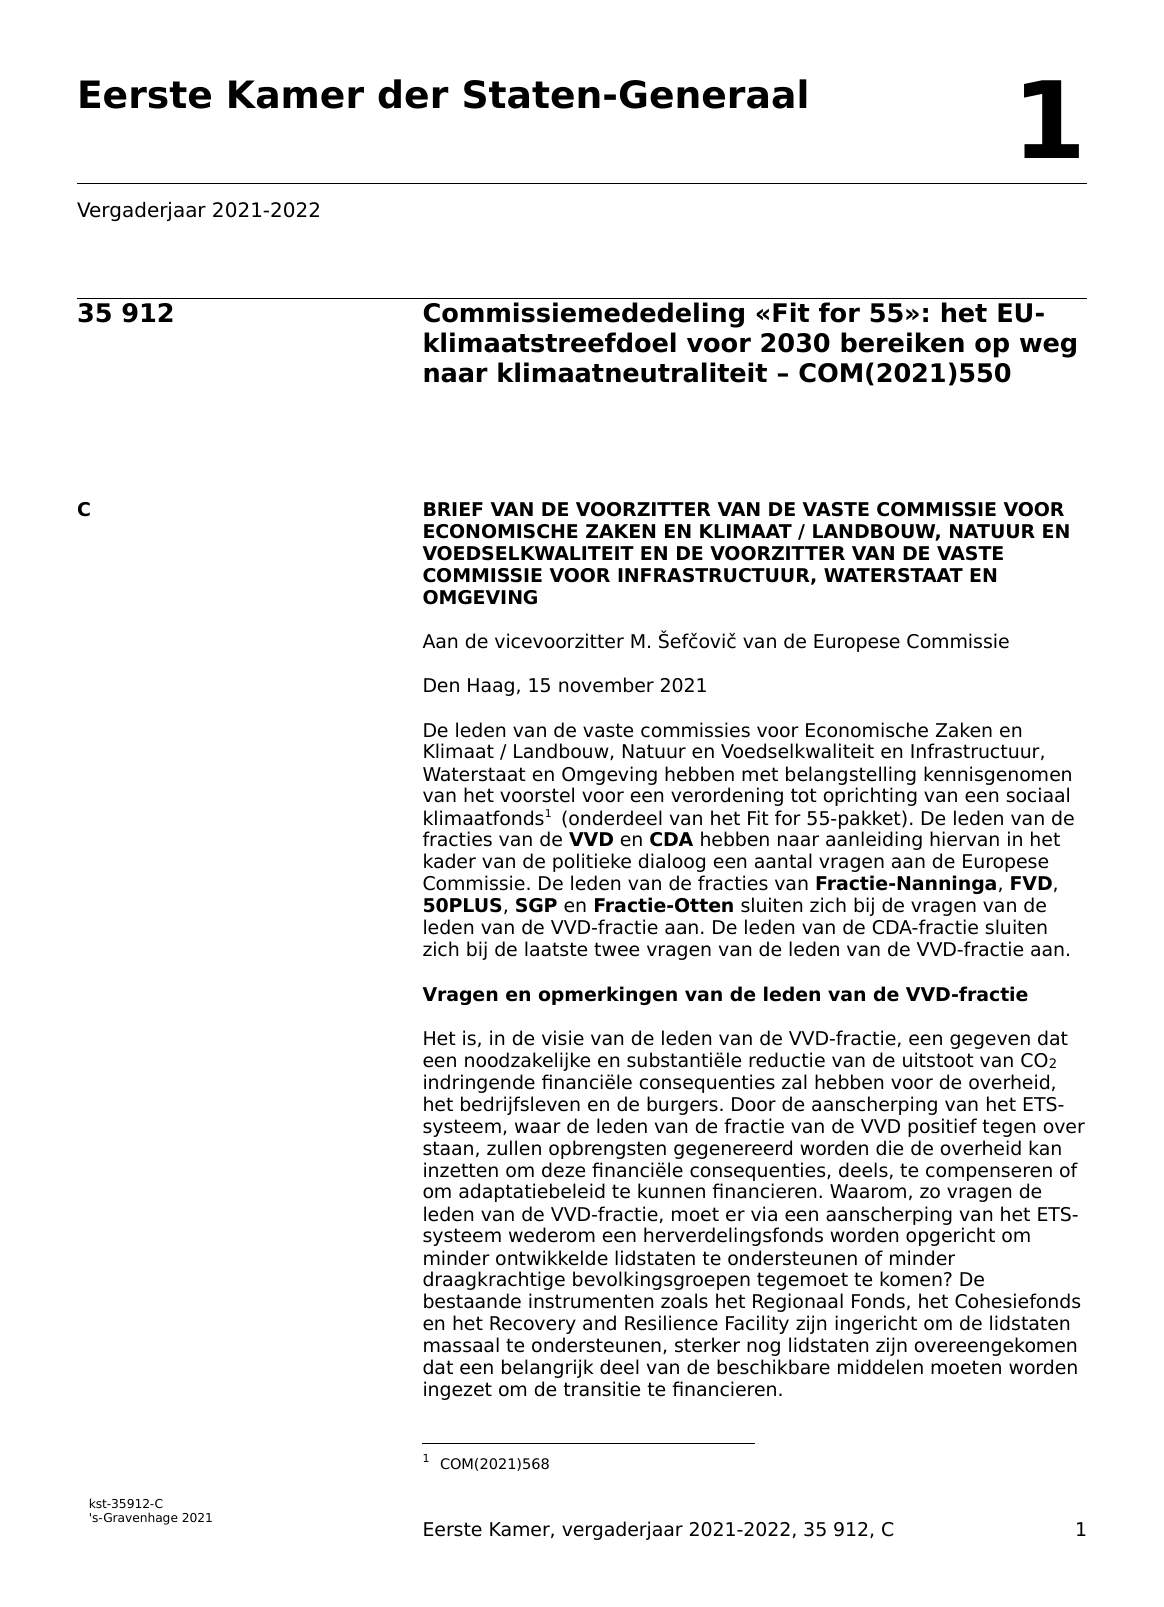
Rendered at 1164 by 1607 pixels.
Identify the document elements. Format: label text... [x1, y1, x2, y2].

table_cell Vergaderjaar 2021-2022 [77, 184, 1087, 298]
subtitle 35 912 Commissiemededeling «Fit for 55»: het EU-klimaatstreefdoel voor 2030 bereiken op weg naar klimaatneutraliteit – COM(2021)550 [77, 299, 1087, 388]
text Het is, in de visie van de leden van de VVD-fractie, een gegeven dat een noodzakelijke en substantiële reductie van de uitstoot van CO2 indringende financiële consequenties zal hebben voor de overheid, het bedrijfsleven en de burgers. Door de aanscherping van het ETS-systeem, waar de leden van de fractie van de VVD positief tegen over staan, zullen opbrengsten gegenereerd worden die de overheid kan inzetten om deze financiële consequenties, deels, te compenseren of om adaptatiebeleid te kunnen financieren. Waarom, zo vragen de leden van de VVD-fractie, moet er via een aanscherping van het ETS-systeem wederom een herverdelingsfonds worden opgericht om minder ontwikkelde lidstaten te ondersteunen of minder draagkrachtige bevolkingsgroepen tegemoet te komen? De bestaande instrumenten zoals het Regionaal Fonds, het Cohesiefonds en het Recovery and Resilience Facility zijn ingericht om de lidstaten massaal te ondersteunen, sterker nog lidstaten zijn overeengekomen dat een belangrijk deel van de beschikbare middelen moeten worden ingezet om de transitie te financieren. [422, 1028, 1087, 1401]
table_header Eerste Kamer der Staten-Generaal [77, 59, 886, 183]
text kst-35912-C [88, 1497, 323, 1511]
text Den Haag, 15 november 2021 [422, 675, 1087, 697]
text COM(2021)568 [422, 1452, 1087, 1474]
subtitle C BRIEF VAN DE VOORZITTER VAN DE VASTE COMMISSIE VOOR ECONOMISCHE ZAKEN EN KLIMAAT / LANDBOUW, NATUUR EN VOEDSELKWALITEIT EN DE VOORZITTER VAN DE VASTE COMMISSIE VOOR INFRASTRUCTUUR, WATERSTAAT EN OMGEVING [77, 499, 1087, 609]
text De leden van de vaste commissies voor Economische Zaken en Klimaat / Landbouw, Natuur en Voedselkwaliteit en Infrastructuur, Waterstaat en Omgeving hebben met belangstelling kennisgenomen van het voorstel voor een verordening tot oprichting van een sociaal klimaatfonds (onderdeel van het Fit for 55-pakket). De leden van de fracties van de VVD en CDA hebben naar aanleiding hiervan in het kader van de politieke dialoog een aantal vragen aan de Europese Commissie. De leden van de fracties van Fractie-Nanninga, FVD, 50PLUS, SGP en Fractie-Otten sluiten zich bij de vragen van de leden van de VVD-fractie aan. De leden van de CDA-fractie sluiten zich bij de laatste twee vragen van de leden van de VVD-fractie aan. [422, 719, 1087, 961]
text 's-Gravenhage 2021 [88, 1511, 323, 1525]
subtitle Vragen en opmerkingen van de leden van de VVD-fractie [422, 983, 1087, 1005]
text Aan de vicevoorzitter M. Šefčovič van de Europese Commissie [422, 631, 1087, 653]
table_header 1 [886, 59, 1087, 183]
